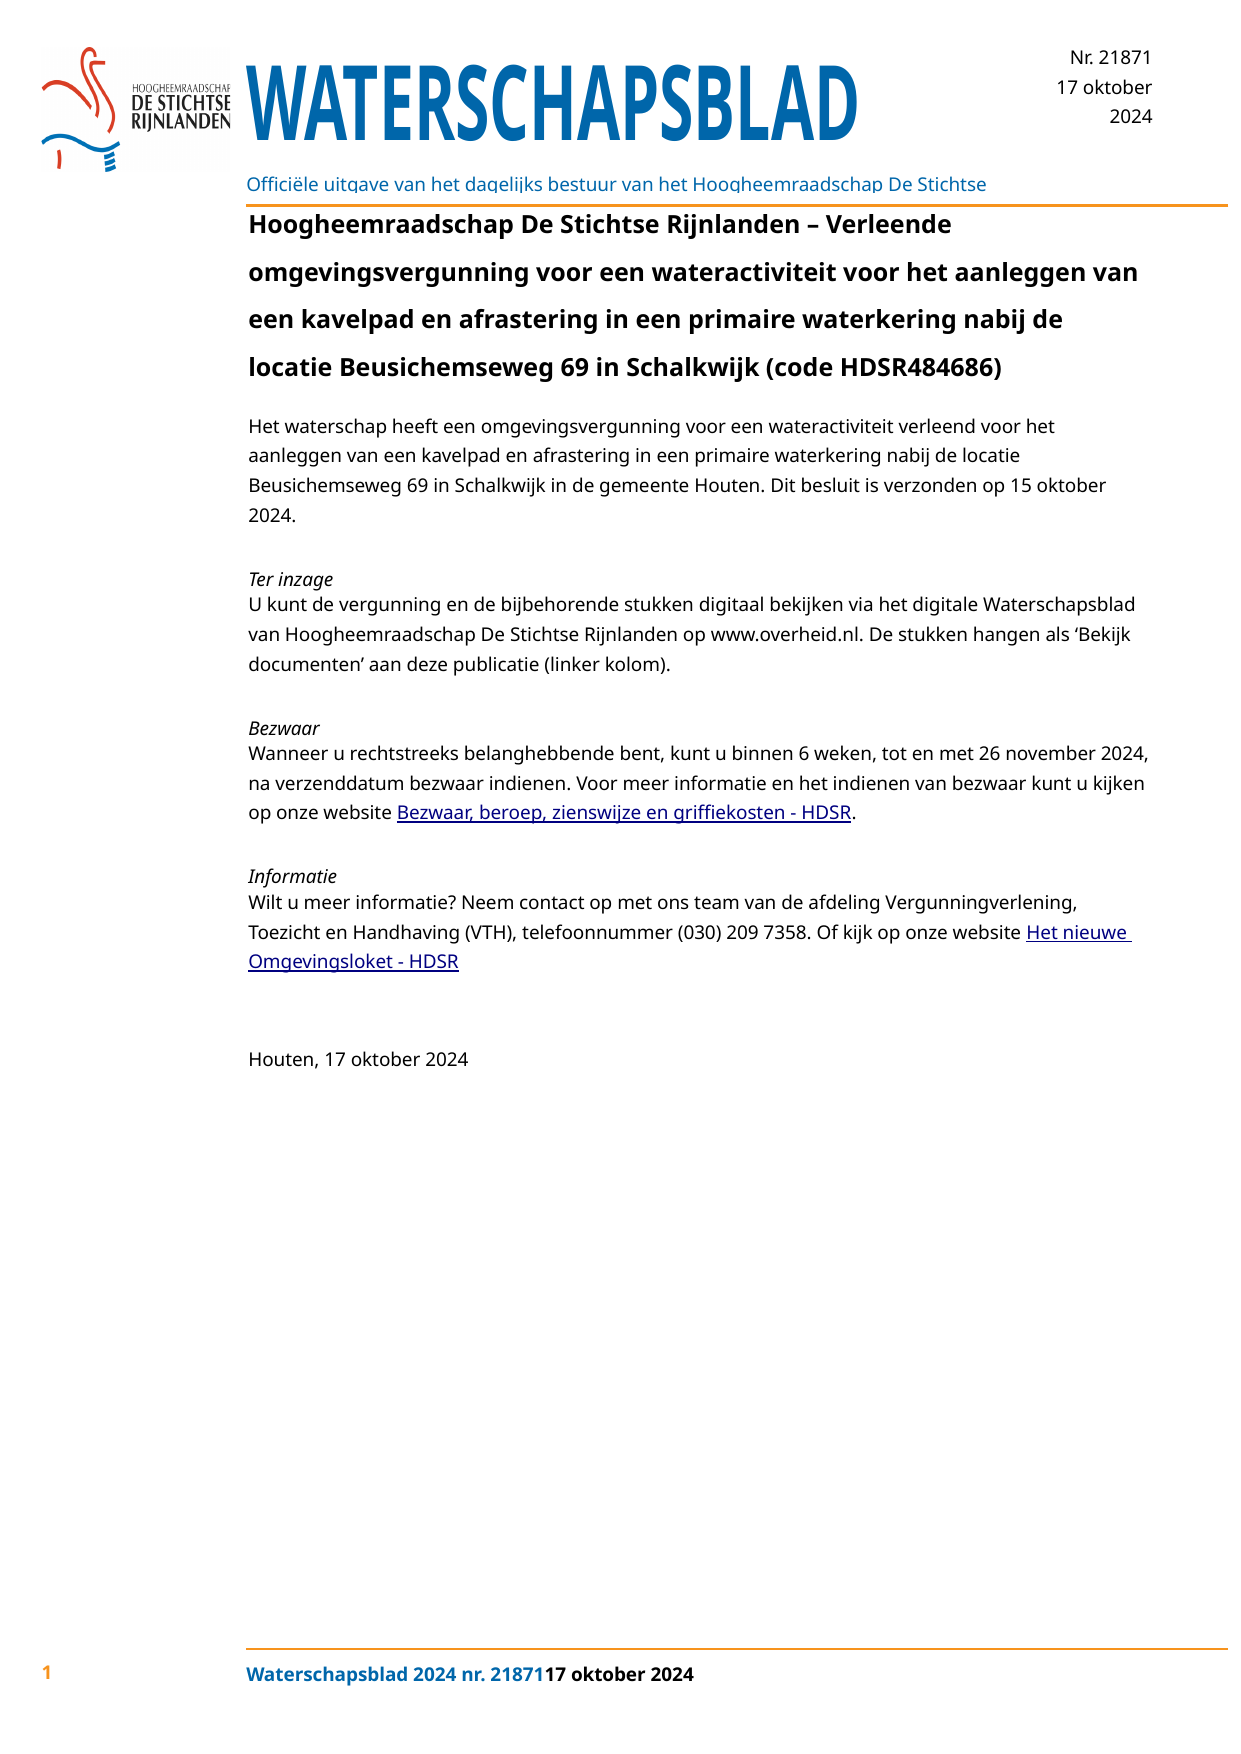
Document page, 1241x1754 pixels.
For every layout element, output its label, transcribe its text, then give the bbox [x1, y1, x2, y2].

text Het waterschap heeft een omgevingsvergunning voor een wateractiviteit verleend voor het aanleggen van een kavelpad en afrastering in een primaire waterkering nabij de locatie Beusichemseweg 69 in Schalkwijk in de gemeente Houten. Dit besluit is verzonden op 15 oktober 2024. [248, 413, 1152, 528]
text U kunt de vergunning en de bijbehorende stukken digitaal bekijken via het digitale Waterschapsblad van Hoogheemraadschap De Stichtse Rijnlanden op www.overheid.nl. De stukken hangen als ‘Bekijk documenten’ aan deze publicatie (linker kolom). [248, 592, 1152, 676]
text Wilt u meer informatie? Neem contact op met ons team van de afdeling Vergunningverlening, Toezicht en Handhaving (VTH), telefoonnummer (030) 209 7358. Of kijk op onze website Het nieuwe Omgevingsloket - HDSR [248, 889, 1152, 974]
text Wanneer u rechtstreeks belanghebbende bent, kunt u binnen 6 weken, tot en met 26 november 2024, na verzenddatum bezwaar indienen. Voor meer informatie en het indienen van bezwaar kunt u kijken op onze website Bezwaar, beroep, zienswijze en griffiekosten - HDSR. [248, 740, 1152, 825]
text Informatie [248, 863, 1152, 889]
text Hoogheemraadschap De Stichtse Rijnlanden – Verleende omgevingsvergunning voor een wateractiviteit voor het aanleggen van een kavelpad en afrastering in een primaire waterkering nabij de locatie Beusichemseweg 69 in Schalkwijk (code HDSR484686) [248, 207, 1152, 384]
text Ter inzage [248, 566, 1152, 592]
text Bezwaar [248, 715, 1152, 740]
picture [41, 47, 231, 172]
text Houten, 17 oktober 2024 [248, 1047, 1152, 1072]
